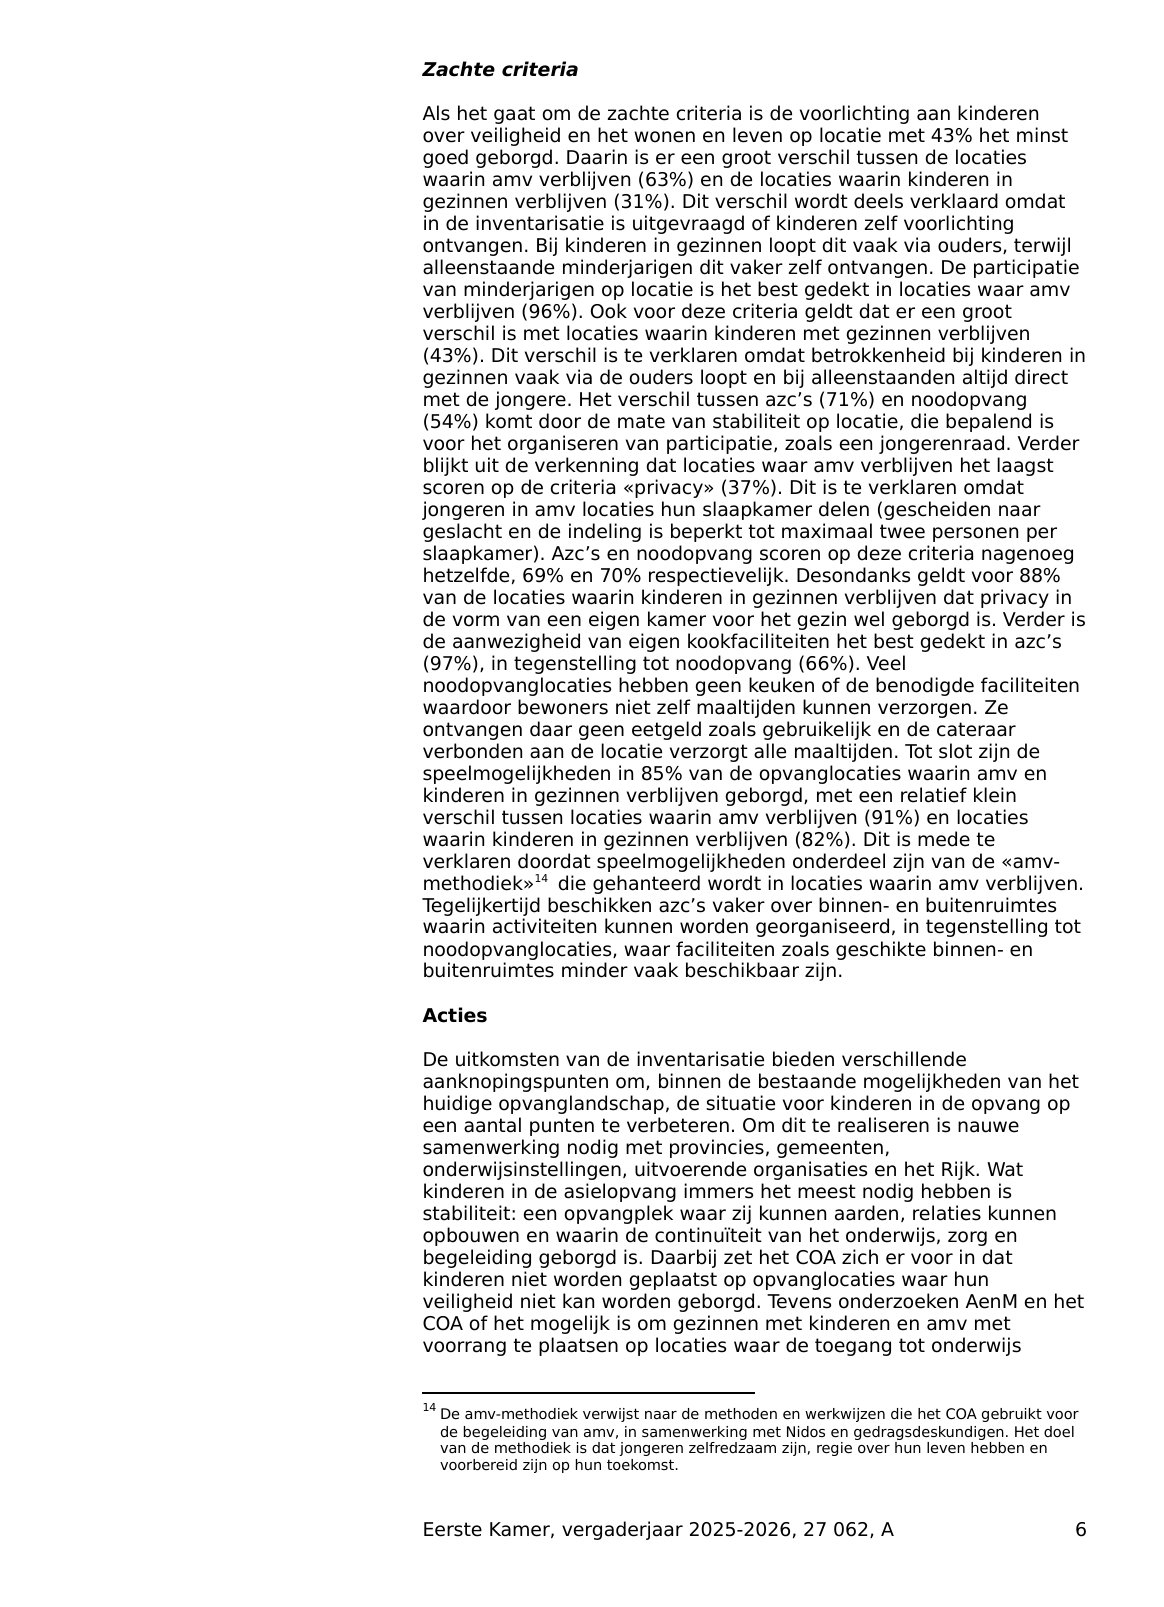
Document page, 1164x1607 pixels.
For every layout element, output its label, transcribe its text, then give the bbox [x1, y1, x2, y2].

text De amv-methodiek verwijst naar de methoden en werkwijzen die het COA gebruikt voor de begeleiding van amv, in samenwerking met Nidos en gedragsdeskundigen. Het doel van de methodiek is dat jongeren zelfredzaam zijn, regie over hun leven hebben en voorbereid zijn op hun toekomst. [422, 1402, 1087, 1474]
subtitle Zachte criteria [422, 59, 1087, 81]
text Als het gaat om de zachte criteria is de voorlichting aan kinderen over veiligheid en het wonen en leven op locatie met 43% het minst goed geborgd. Daarin is er een groot verschil tussen de locaties waarin amv verblijven (63%) en de locaties waarin kinderen in gezinnen verblijven (31%). Dit verschil wordt deels verklaard omdat in de inventarisatie is uitgevraagd of kinderen zelf voorlichting ontvangen. Bij kinderen in gezinnen loopt dit vaak via ouders, terwijl alleenstaande minderjarigen dit vaker zelf ontvangen. De participatie van minderjarigen op locatie is het best gedekt in locaties waar amv verblijven (96%). Ook voor deze criteria geldt dat er een groot verschil is met locaties waarin kinderen met gezinnen verblijven (43%). Dit verschil is te verklaren omdat betrokkenheid bij kinderen in gezinnen vaak via de ouders loopt en bij alleenstaanden altijd direct met de jongere. Het verschil tussen azc’s (71%) en noodopvang (54%) komt door de mate van stabiliteit op locatie, die bepalend is voor het organiseren van participatie, zoals een jongerenraad. Verder blijkt uit de verkenning dat locaties waar amv verblijven het laagst scoren op de criteria «privacy» (37%). Dit is te verklaren omdat jongeren in amv locaties hun slaapkamer delen (gescheiden naar geslacht en de indeling is beperkt tot maximaal twee personen per slaapkamer). Azc’s en noodopvang scoren op deze criteria nagenoeg hetzelfde, 69% en 70% respectievelijk. Desondanks geldt voor 88% van de locaties waarin kinderen in gezinnen verblijven dat privacy in de vorm van een eigen kamer voor het gezin wel geborgd is. Verder is de aanwezigheid van eigen kookfaciliteiten het best gedekt in azc’s (97%), in tegenstelling tot noodopvang (66%). Veel noodopvanglocaties hebben geen keuken of de benodigde faciliteiten waardoor bewoners niet zelf maaltijden kunnen verzorgen. Ze ontvangen daar geen eetgeld zoals gebruikelijk en de cateraar verbonden aan de locatie verzorgt alle maaltijden. Tot slot zijn de speelmogelijkheden in 85% van de opvanglocaties waarin amv en kinderen in gezinnen verblijven geborgd, met een relatief klein verschil tussen locaties waarin amv verblijven (91%) en locaties waarin kinderen in gezinnen verblijven (82%). Dit is mede te verklaren doordat speelmogelijkheden onderdeel zijn van de «amv-methodiek» die gehanteerd wordt in locaties waarin amv verblijven. Tegelijkertijd beschikken azc’s vaker over binnen- en buitenruimtes waarin activiteiten kunnen worden georganiseerd, in tegenstelling tot noodopvanglocaties, waar faciliteiten zoals geschikte binnen- en buitenruimtes minder vaak beschikbaar zijn. [422, 103, 1087, 982]
text De uitkomsten van de inventarisatie bieden verschillende aanknopingspunten om, binnen de bestaande mogelijkheden van het huidige opvanglandschap, de situatie voor kinderen in de opvang op een aantal punten te verbeteren. Om dit te realiseren is nauwe samenwerking nodig met provincies, gemeenten, onderwijsinstellingen, uitvoerende organisaties en het Rijk. Wat kinderen in de asielopvang immers het meest nodig hebben is stabiliteit: een opvangplek waar zij kunnen aarden, relaties kunnen opbouwen en waarin de continuïteit van het onderwijs, zorg en begeleiding geborgd is. Daarbij zet het COA zich er voor in dat kinderen niet worden geplaatst op opvanglocaties waar hun veiligheid niet kan worden geborgd. Tevens onderzoeken AenM en het COA of het mogelijk is om gezinnen met kinderen en amv met voorrang te plaatsen op locaties waar de toegang tot onderwijs [422, 1049, 1087, 1356]
subtitle Acties [422, 1004, 1087, 1027]
